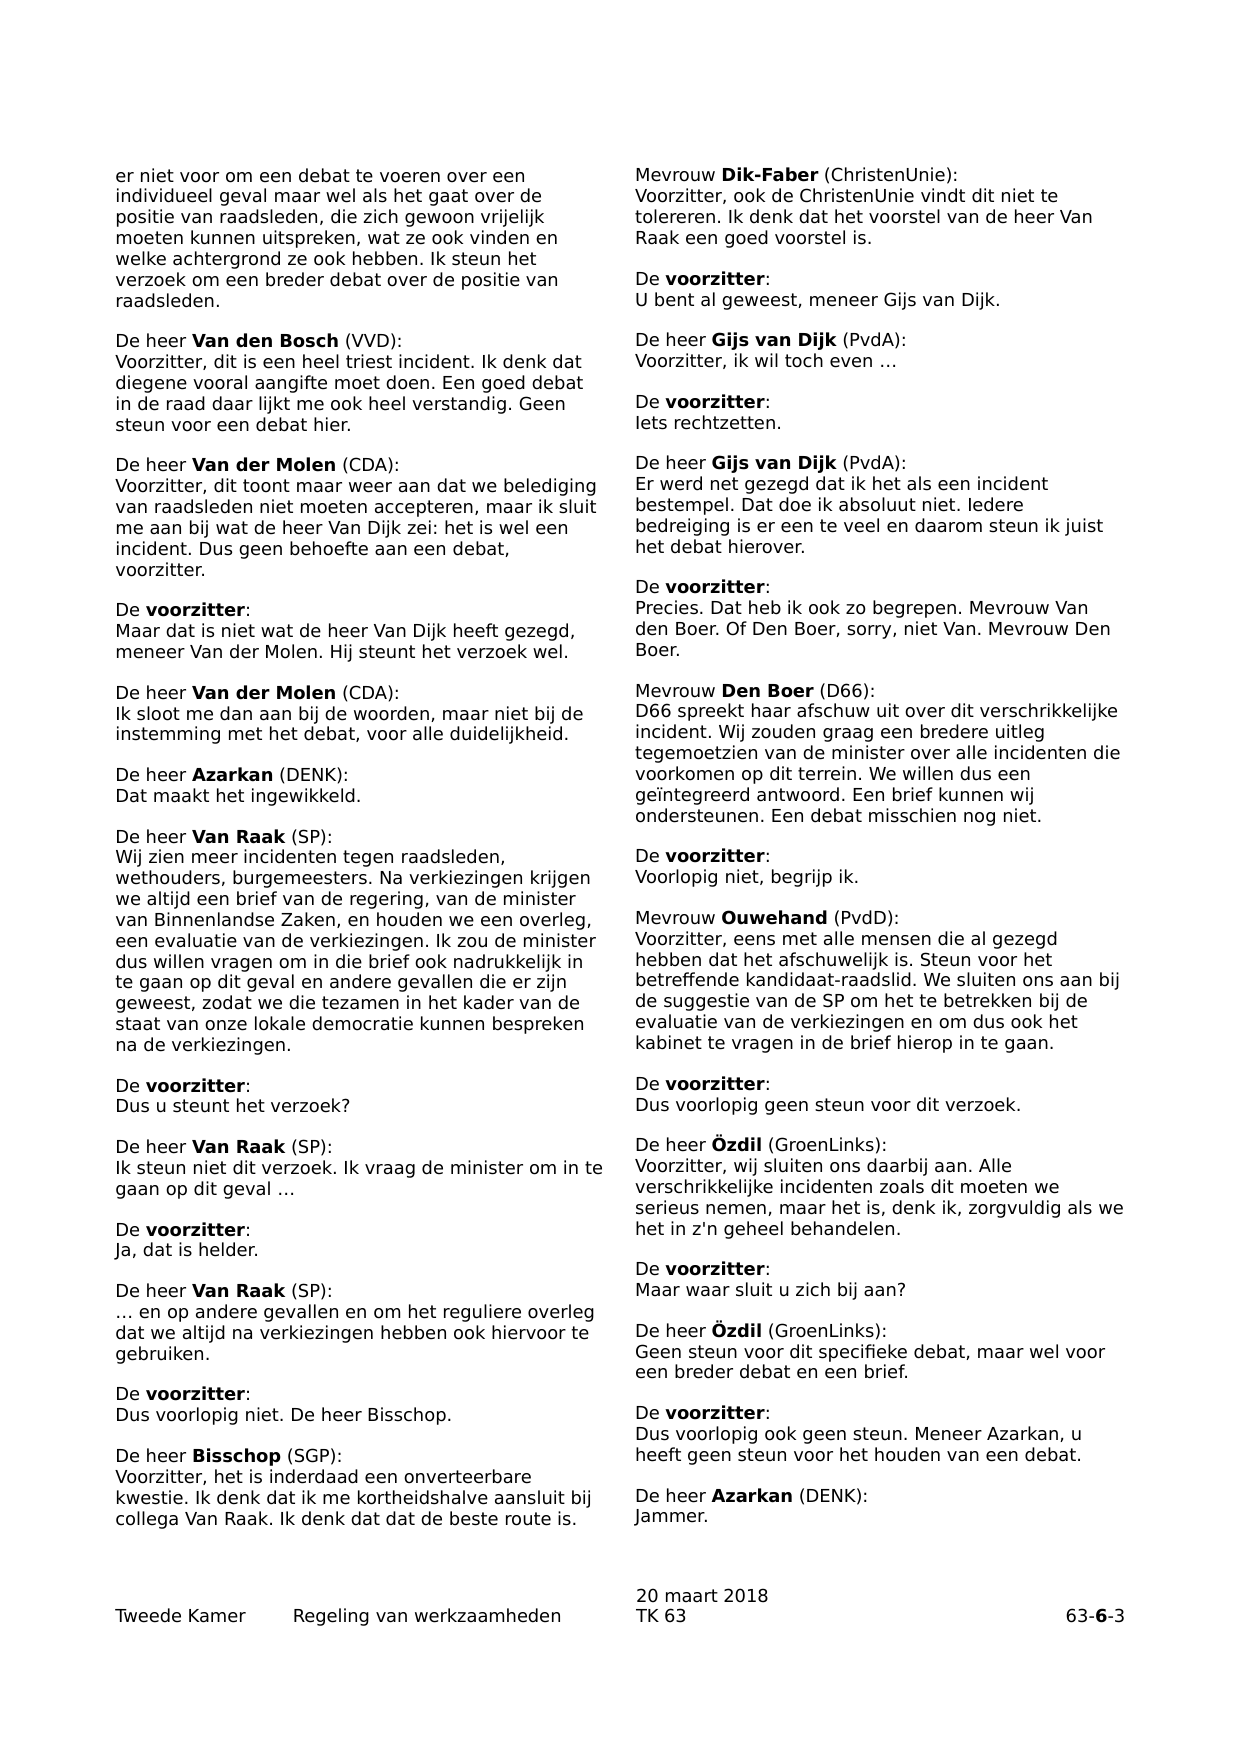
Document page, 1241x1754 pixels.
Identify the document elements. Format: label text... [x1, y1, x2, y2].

text De voorzitter: [115, 1384, 605, 1405]
text De heer Van Raak (SP): [115, 826, 605, 847]
text Maar dat is niet wat de heer Van Dijk heeft gezegd, meneer Van der Molen. Hij steunt het verzoek wel. [115, 621, 605, 662]
text Er werd net gezegd dat ik het als een incident bestempel. Dat doe ik absoluut niet. Iedere bedreiging is er een te veel en daarom steun ik juist het debat hierover. [635, 474, 1125, 557]
text Jammer. [635, 1506, 1125, 1527]
text De heer Azarkan (DENK): [115, 765, 605, 786]
text D66 spreekt haar afschuw uit over dit verschrikkelijke incident. Wij zouden graag een bredere uitleg tegemoetzien van de minister over alle incidenten die voorkomen op dit terrein. We willen dus een geïntegreerd antwoord. Een brief kunnen wij ondersteunen. Een debat misschien nog niet. [635, 701, 1125, 826]
text De heer Van Raak (SP): [115, 1137, 605, 1158]
text Dus u steunt het verzoek? [115, 1096, 605, 1117]
text Ik sloot me dan aan bij de woorden, maar niet bij de instemming met het debat, voor alle duidelijkheid. [115, 703, 605, 745]
text De voorzitter: [635, 268, 1125, 289]
text De voorzitter: [115, 1076, 605, 1096]
text De heer Van den Bosch (VVD): [115, 331, 605, 352]
text Voorzitter, ook de ChristenUnie vindt dit niet te tolereren. Ik denk dat het voorstel van de heer Van Raak een goed voorstel is. [635, 186, 1125, 248]
text Iets rechtzetten. [635, 412, 1125, 433]
text Ik steun niet dit verzoek. Ik vraag de minister om in te gaan op dit geval … [115, 1158, 605, 1199]
text Voorzitter, dit toont maar weer aan dat we belediging van raadsleden niet moeten accepteren, maar ik sluit me aan bij wat de heer Van Dijk zei: het is wel een incident. Dus geen behoefte aan een debat, voorzitter. [115, 476, 605, 580]
text Mevrouw Ouwehand (PvdD): [635, 908, 1125, 928]
text Voorzitter, ik wil toch even … [635, 351, 1125, 372]
text De heer Bisschop (SGP): [115, 1446, 605, 1467]
text De heer Özdil (GroenLinks): [635, 1135, 1125, 1156]
text Dus voorlopig niet. De heer Bisschop. [115, 1405, 605, 1426]
text Maar waar sluit u zich bij aan? [635, 1280, 1125, 1301]
text Voorlopig niet, begrijp ik. [635, 867, 1125, 888]
text Voorzitter, het is inderdaad een onverteerbare kwestie. Ik denk dat ik me kortheidshalve aansluit bij collega Van Raak. Ik denk dat dat de beste route is. [115, 1467, 605, 1529]
text Mevrouw Dik-Faber (ChristenUnie): [635, 165, 1125, 186]
text U bent al geweest, meneer Gijs van Dijk. [635, 289, 1125, 310]
text er niet voor om een debat te voeren over een individueel geval maar wel als het gaat over de positie van raadsleden, die zich gewoon vrijelijk moeten kunnen uitspreken, wat ze ook vinden en welke achtergrond ze ook hebben. Ik steun het verzoek om een breder debat over de positie van raadsleden. [115, 165, 605, 311]
text De voorzitter: [635, 1259, 1125, 1280]
text Mevrouw Den Boer (D66): [635, 681, 1125, 701]
text Geen steun voor dit specifieke debat, maar wel voor een breder debat en een brief. [635, 1341, 1125, 1383]
text Dat maakt het ingewikkeld. [115, 786, 605, 806]
text Ja, dat is helder. [115, 1240, 605, 1261]
text Dus voorlopig geen steun voor dit verzoek. [635, 1094, 1125, 1115]
text De heer Azarkan (DENK): [635, 1486, 1125, 1506]
text De heer Van Raak (SP): [115, 1281, 605, 1302]
text Voorzitter, wij sluiten ons daarbij aan. Alle verschrikkelijke incidenten zoals dit moeten we serieus nemen, maar het is, denk ik, zorgvuldig als we het in z'n geheel behandelen. [635, 1156, 1125, 1239]
text Dus voorlopig ook geen steun. Meneer Azarkan, u heeft geen steun voor het houden van een debat. [635, 1424, 1125, 1466]
text De voorzitter: [635, 1403, 1125, 1424]
text De heer Van der Molen (CDA): [115, 455, 605, 476]
text De voorzitter: [635, 846, 1125, 867]
text De heer Van der Molen (CDA): [115, 682, 605, 703]
text De voorzitter: [635, 1073, 1125, 1094]
text De heer Gijs van Dijk (PvdA): [635, 330, 1125, 351]
text … en op andere gevallen en om het reguliere overleg dat we altijd na verkiezingen hebben ook hiervoor te gebruiken. [115, 1302, 605, 1364]
text De voorzitter: [115, 600, 605, 621]
text De voorzitter: [635, 577, 1125, 598]
text De heer Özdil (GroenLinks): [635, 1321, 1125, 1341]
text Wij zien meer incidenten tegen raadsleden, wethouders, burgemeesters. Na verkiezingen krijgen we altijd een brief van de regering, van de minister van Binnenlandse Zaken, en houden we een overleg, een evaluatie van de verkiezingen. Ik zou de minister dus willen vragen om in die brief ook nadrukkelijk in te gaan op dit geval en andere gevallen die er zijn geweest, zodat we die tezamen in het kader van de staat van onze lokale democratie kunnen bespreken na de verkiezingen. [115, 847, 605, 1056]
text De voorzitter: [115, 1219, 605, 1240]
text De heer Gijs van Dijk (PvdA): [635, 453, 1125, 474]
text De voorzitter: [635, 392, 1125, 412]
text Voorzitter, eens met alle mensen die al gezegd hebben dat het afschuwelijk is. Steun voor het betreffende kandidaat-raadslid. We sluiten ons aan bij de suggestie van de SP om het te betrekken bij de evaluatie van de verkiezingen en om dus ook het kabinet te vragen in de brief hierop in te gaan. [635, 928, 1125, 1053]
text Precies. Dat heb ik ook zo begrepen. Mevrouw Van den Boer. Of Den Boer, sorry, niet Van. Mevrouw Den Boer. [635, 598, 1125, 661]
text Voorzitter, dit is een heel triest incident. Ik denk dat diegene vooral aangifte moet doen. Een goed debat in de raad daar lijkt me ook heel verstandig. Geen steun voor een debat hier. [115, 352, 605, 435]
